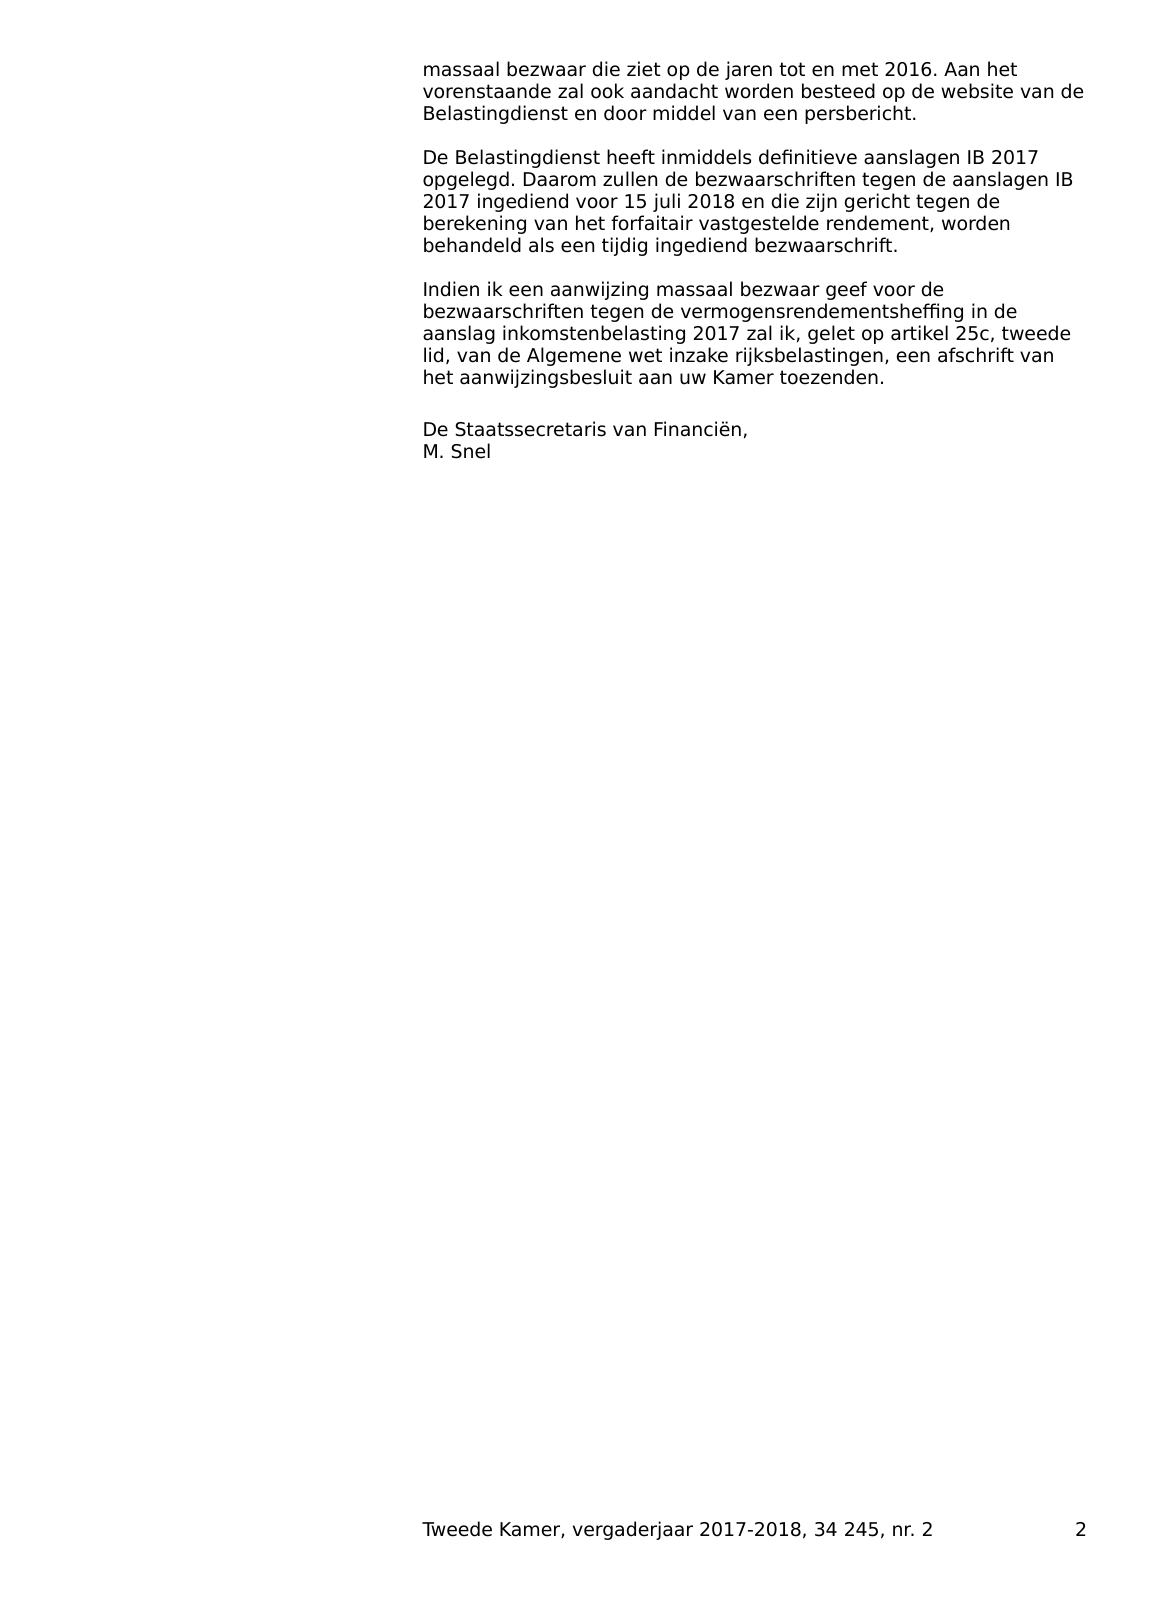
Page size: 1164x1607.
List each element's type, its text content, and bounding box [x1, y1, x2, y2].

text De Belastingdienst heeft inmiddels definitieve aanslagen IB 2017 opgelegd. Daarom zullen de bezwaarschriften tegen de aanslagen IB 2017 ingediend voor 15 juli 2018 en die zijn gericht tegen de berekening van het forfaitair vastgestelde rendement, worden behandeld als een tijdig ingediend bezwaarschrift. [422, 147, 1087, 257]
text Indien ik een aanwijzing massaal bezwaar geef voor de bezwaarschriften tegen de vermogensrendementsheffing in de aanslag inkomstenbelasting 2017 zal ik, gelet op artikel 25c, tweede lid, van de Algemene wet inzake rijksbelastingen, een afschrift van het aanwijzingsbesluit aan uw Kamer toezenden. [422, 279, 1087, 389]
text massaal bezwaar die ziet op de jaren tot en met 2016. Aan het vorenstaande zal ook aandacht worden besteed op de website van de Belastingdienst en door middel van een persbericht. [422, 59, 1087, 125]
text De Staatssecretaris van Financiën, M. Snel [422, 419, 1087, 463]
